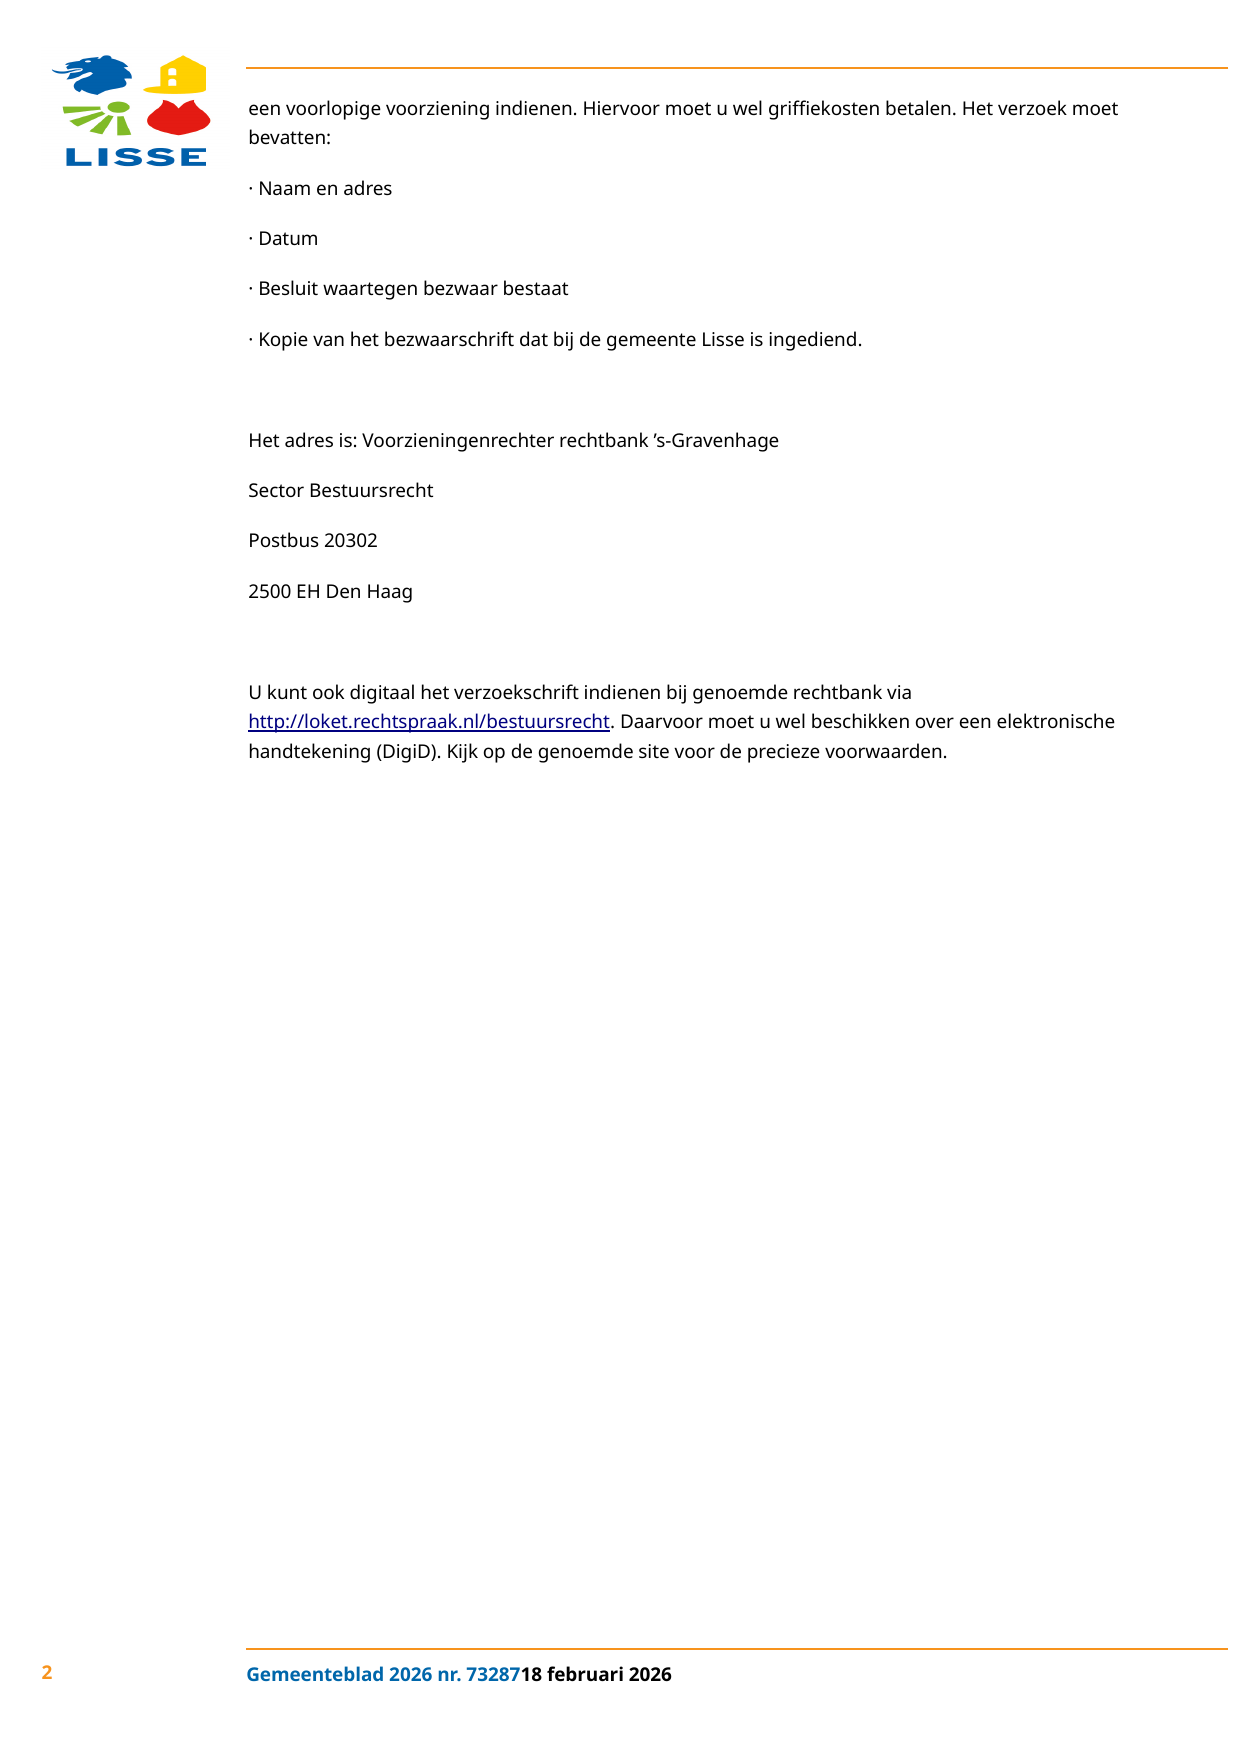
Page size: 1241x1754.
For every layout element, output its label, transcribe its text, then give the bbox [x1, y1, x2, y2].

text · Kopie van het bezwaarschrift dat bij de gemeente Lisse is ingediend. [248, 326, 1152, 352]
text Sector Bestuursrecht [248, 477, 1152, 503]
text U kunt ook digitaal het verzoekschrift indienen bij genoemde rechtbank via http://loket.rechtspraak.nl/bestuursrecht. Daarvoor moet u wel beschikken over een elektronische handtekening (DigiD). Kijk op de genoemde site voor de precieze voorwaarden. [248, 679, 1152, 764]
picture [41, 47, 231, 172]
text Postbus 20302 [248, 528, 1152, 553]
text · Datum [248, 225, 1152, 251]
text 2500 EH Den Haag [248, 578, 1152, 604]
text · Besluit waartegen bezwaar bestaat [248, 276, 1152, 301]
text Het adres is: Voorzieningenrechter rechtbank ’s-Gravenhage [248, 427, 1152, 453]
text een voorlopige voorziening indienen. Hiervoor moet u wel griffiekosten betalen. Het verzoek moet bevatten: [248, 95, 1152, 150]
text · Naam en adres [248, 175, 1152, 201]
